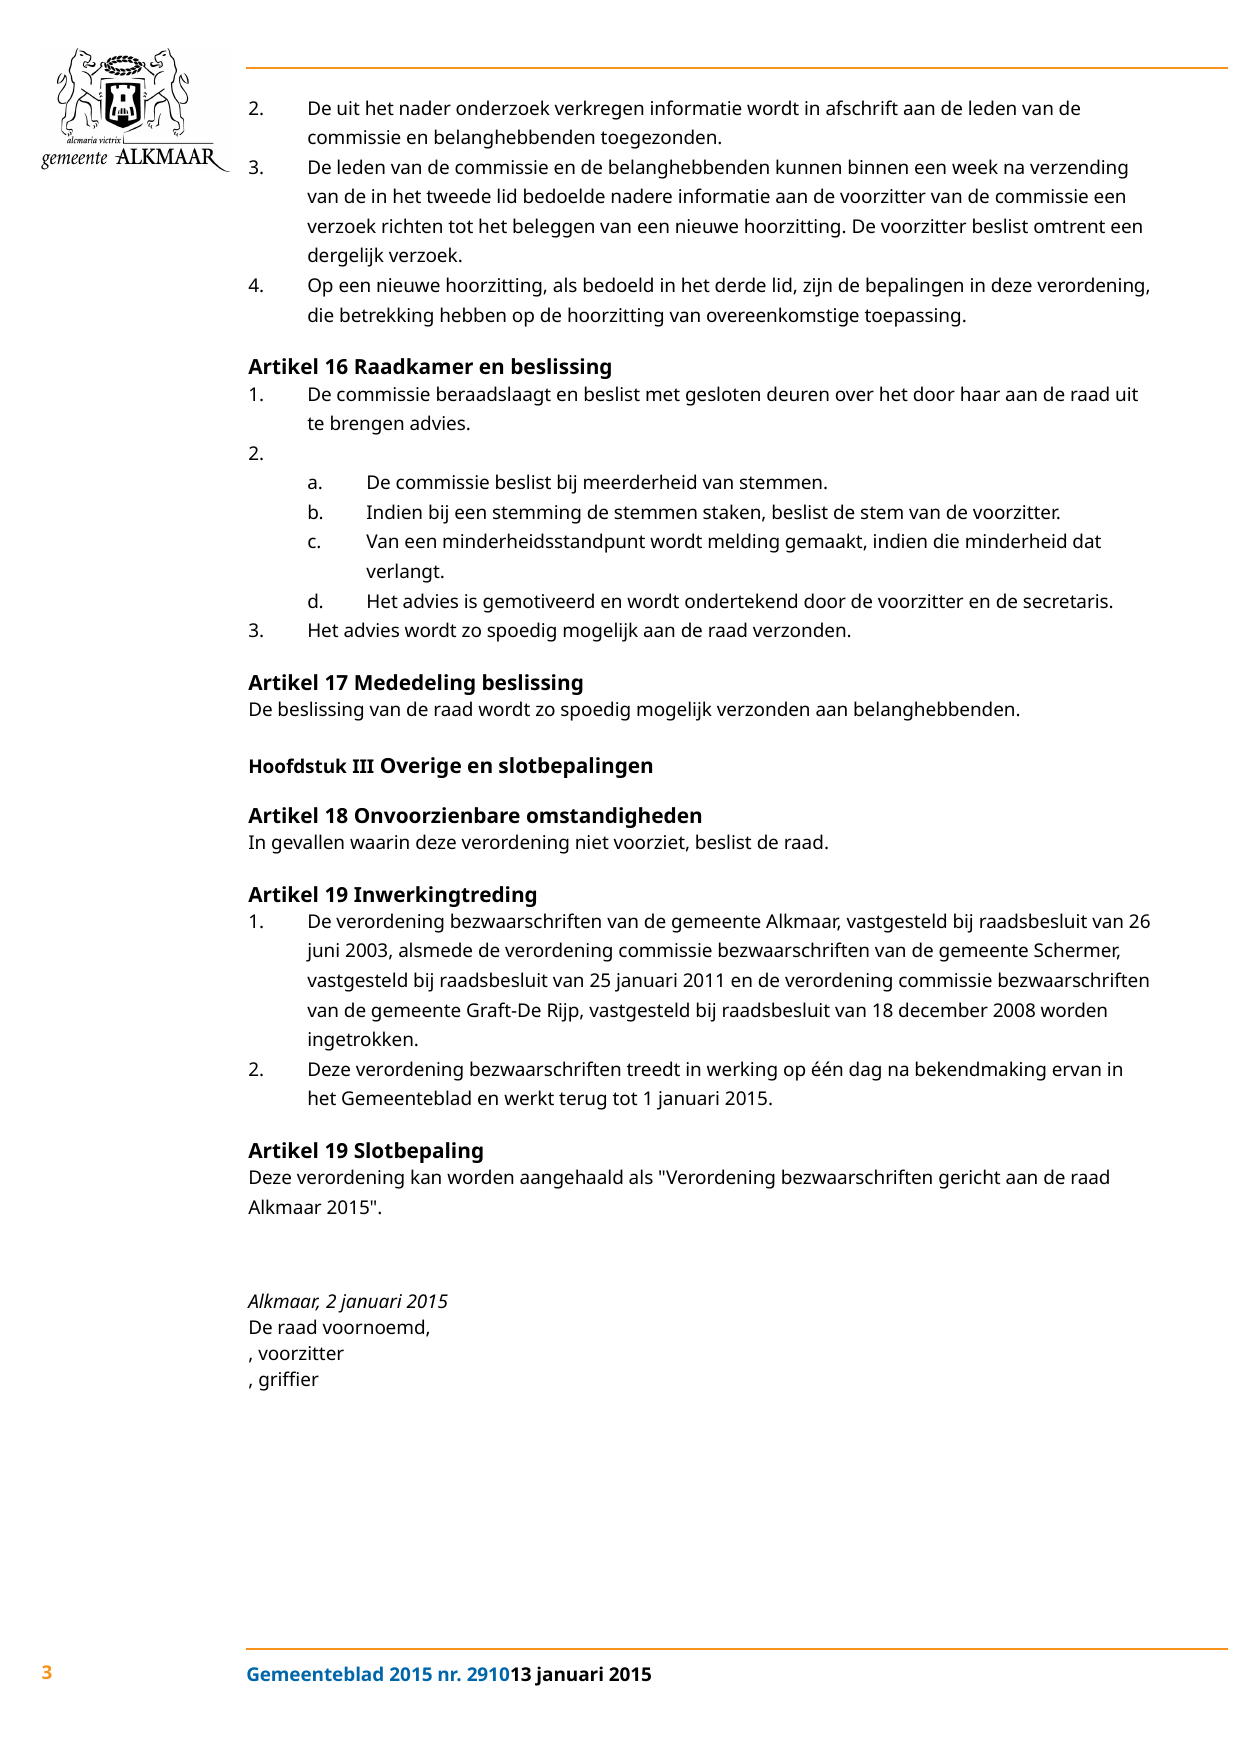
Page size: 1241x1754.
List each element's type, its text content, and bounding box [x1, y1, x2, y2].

text De beslissing van de raad wordt zo spoedig mogelijk verzonden aan belanghebbenden. [248, 696, 1152, 722]
list Van een minderheidsstandpunt wordt melding gemaakt, indien die minderheid dat verlangt. [307, 529, 1152, 584]
text Hoofdstuk III Overige en slotbepalingen [248, 752, 1152, 780]
list De leden van de commissie en de belanghebbenden kunnen binnen een week na verzending van de in het tweede lid bedoelde nadere informatie aan de voorzitter van de commissie een verzoek richten tot het beleggen van een nieuwe hoorzitting. De voorzitter beslist omtrent een dergelijk verzoek. [248, 154, 1152, 268]
text Artikel 18 Onvoorzienbare omstandigheden [248, 801, 1152, 829]
list De uit het nader onderzoek verkregen informatie wordt in afschrift aan de leden van de commissie en belanghebbenden toegezonden. [248, 95, 1152, 150]
list De verordening bezwaarschriften van de gemeente Alkmaar, vastgesteld bij raadsbesluit van 26 juni 2003, alsmede de verordening commissie bezwaarschriften van de gemeente Schermer, vastgesteld bij raadsbesluit van 25 januari 2011 en de verordening commissie bezwaarschriften van de gemeente Graft-De Rijp, vastgesteld bij raadsbesluit van 18 december 2008 worden ingetrokken. [248, 908, 1152, 1052]
list De commissie beslist bij meerderheid van stemmen. [307, 469, 1152, 495]
text Artikel 16 Raadkamer en beslissing [248, 352, 1152, 381]
list Indien bij een stemming de stemmen staken, beslist de stem van de voorzitter. [307, 499, 1152, 525]
text In gevallen waarin deze verordening niet voorziet, beslist de raad. [248, 829, 1152, 855]
text , voorzitter [248, 1340, 1152, 1366]
list De commissie beraadslaagt en beslist met gesloten deuren over het door haar aan de raad uit te brengen advies. [248, 381, 1152, 436]
text Deze verordening kan worden aangehaald als "Verordening bezwaarschriften gericht aan de raad Alkmaar 2015". [248, 1164, 1152, 1220]
list Het advies is gemotiveerd en wordt ondertekend door de voorzitter en de secretaris. [307, 588, 1152, 613]
text Artikel 19 Slotbepaling [248, 1136, 1152, 1164]
list Op een nieuwe hoorzitting, als bedoeld in het derde lid, zijn de bepalingen in deze verordening, die betrekking hebben op de hoorzitting van overeenkomstige toepassing. [248, 272, 1152, 328]
text Artikel 19 Inwerkingtreding [248, 880, 1152, 908]
text , griffier [248, 1366, 1152, 1392]
list Het advies wordt zo spoedig mogelijk aan de raad verzonden. [248, 617, 1152, 643]
text Alkmaar, 2 januari 2015 [248, 1289, 1152, 1314]
list Deze verordening bezwaarschriften treedt in werking op één dag na bekendmaking ervan in het Gemeenteblad en werkt terug tot 1 januari 2015. [248, 1056, 1152, 1111]
text De raad voornoemd, [248, 1314, 1152, 1340]
picture [41, 47, 231, 172]
text Artikel 17 Mededeling beslissing [248, 668, 1152, 696]
